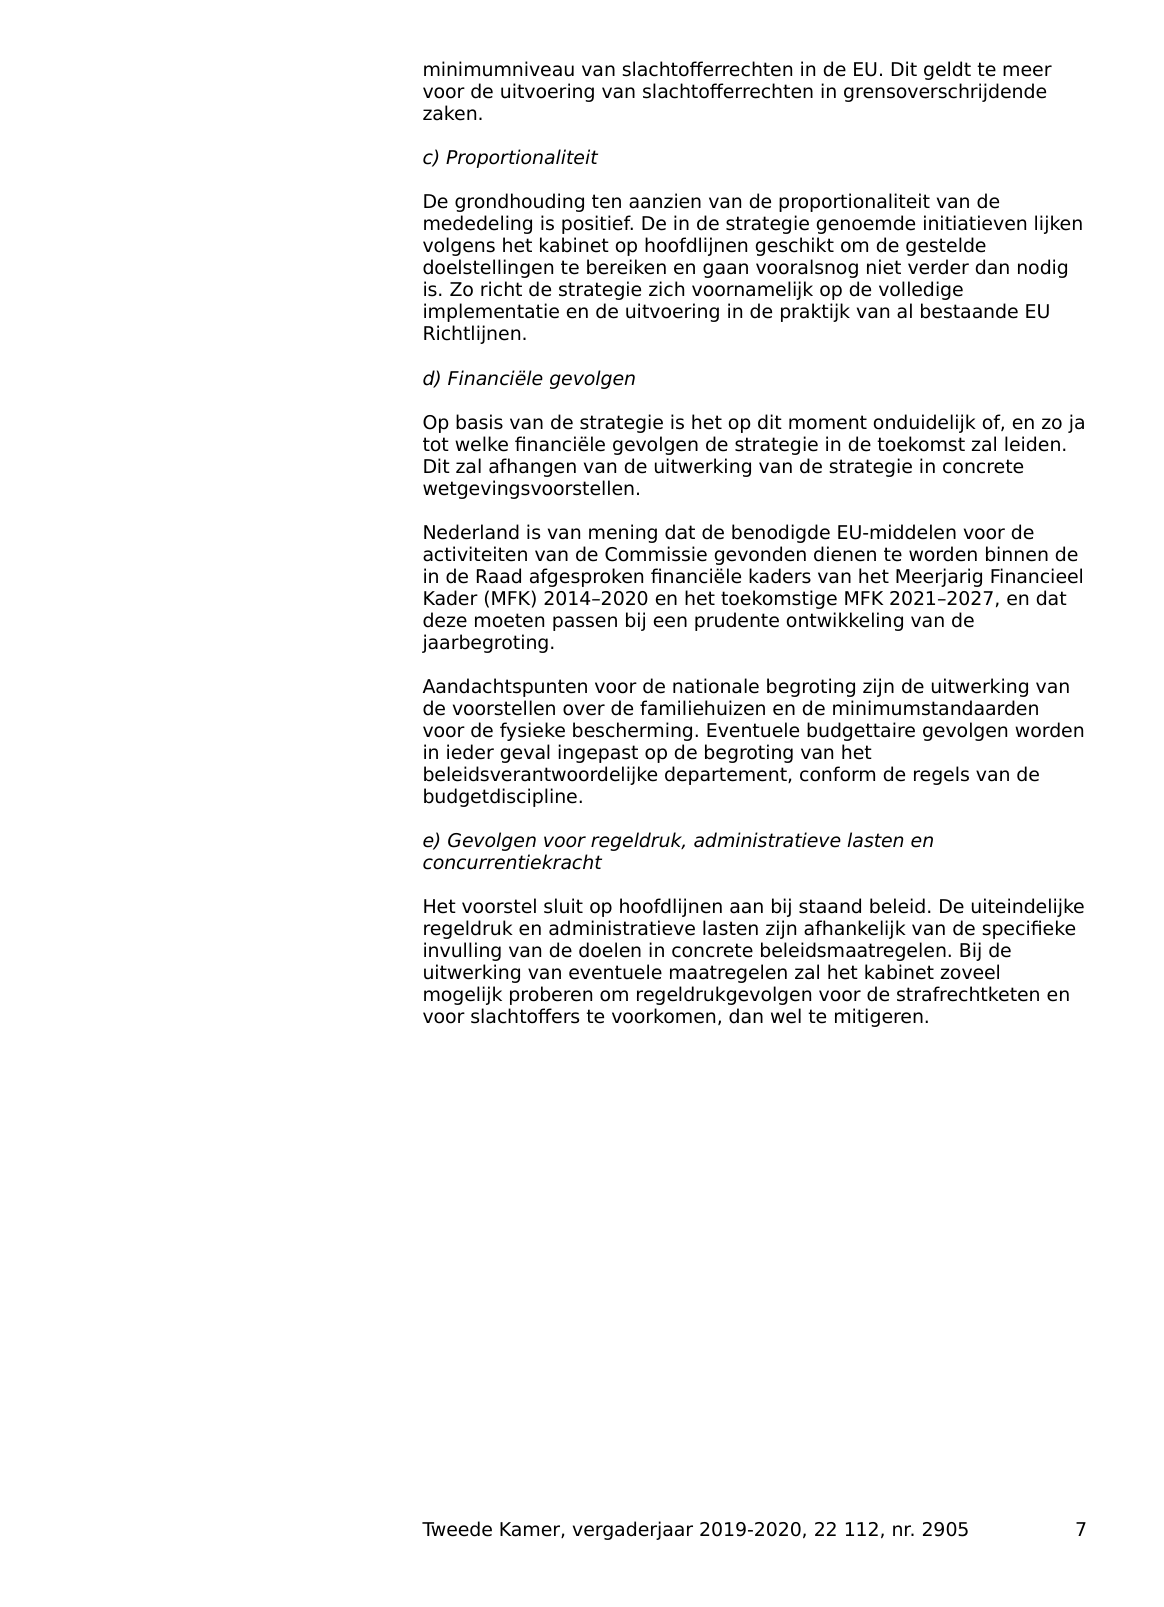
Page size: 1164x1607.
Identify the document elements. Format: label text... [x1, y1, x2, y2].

text Het voorstel sluit op hoofdlijnen aan bij staand beleid. De uiteindelijke regeldruk en administratieve lasten zijn afhankelijk van de specifieke invulling van de doelen in concrete beleidsmaatregelen. Bij de uitwerking van eventuele maatregelen zal het kabinet zoveel mogelijk proberen om regeldrukgevolgen voor de strafrechtketen en voor slachtoffers te voorkomen, dan wel te mitigeren. [422, 896, 1087, 1028]
text Aandachtspunten voor de nationale begroting zijn de uitwerking van de voorstellen over de familiehuizen en de minimumstandaarden voor de fysieke bescherming. Eventuele budgettaire gevolgen worden in ieder geval ingepast op de begroting van het beleidsverantwoordelijke departement, conform de regels van de budgetdiscipline. [422, 676, 1087, 808]
subtitle d) Financiële gevolgen [422, 367, 1087, 389]
text Op basis van de strategie is het op dit moment onduidelijk of, en zo ja tot welke financiële gevolgen de strategie in de toekomst zal leiden. Dit zal afhangen van de uitwerking van de strategie in concrete wetgevingsvoorstellen. [422, 412, 1087, 499]
subtitle e) Gevolgen voor regeldruk, administratieve lasten en concurrentiekracht [422, 830, 1087, 874]
text Nederland is van mening dat de benodigde EU-middelen voor de activiteiten van de Commissie gevonden dienen te worden binnen de in de Raad afgesproken financiële kaders van het Meerjarig Financieel Kader (MFK) 2014–2020 en het toekomstige MFK 2021–2027, en dat deze moeten passen bij een prudente ontwikkeling van de jaarbegroting. [422, 522, 1087, 653]
text minimumniveau van slachtofferrechten in de EU. Dit geldt te meer voor de uitvoering van slachtofferrechten in grensoverschrijdende zaken. [422, 59, 1087, 125]
text De grondhouding ten aanzien van de proportionaliteit van de mededeling is positief. De in de strategie genoemde initiatieven lijken volgens het kabinet op hoofdlijnen geschikt om de gestelde doelstellingen te bereiken en gaan vooralsnog niet verder dan nodig is. Zo richt de strategie zich voornamelijk op de volledige implementatie en de uitvoering in de praktijk van al bestaande EU Richtlijnen. [422, 191, 1087, 345]
subtitle c) Proportionaliteit [422, 147, 1087, 169]
